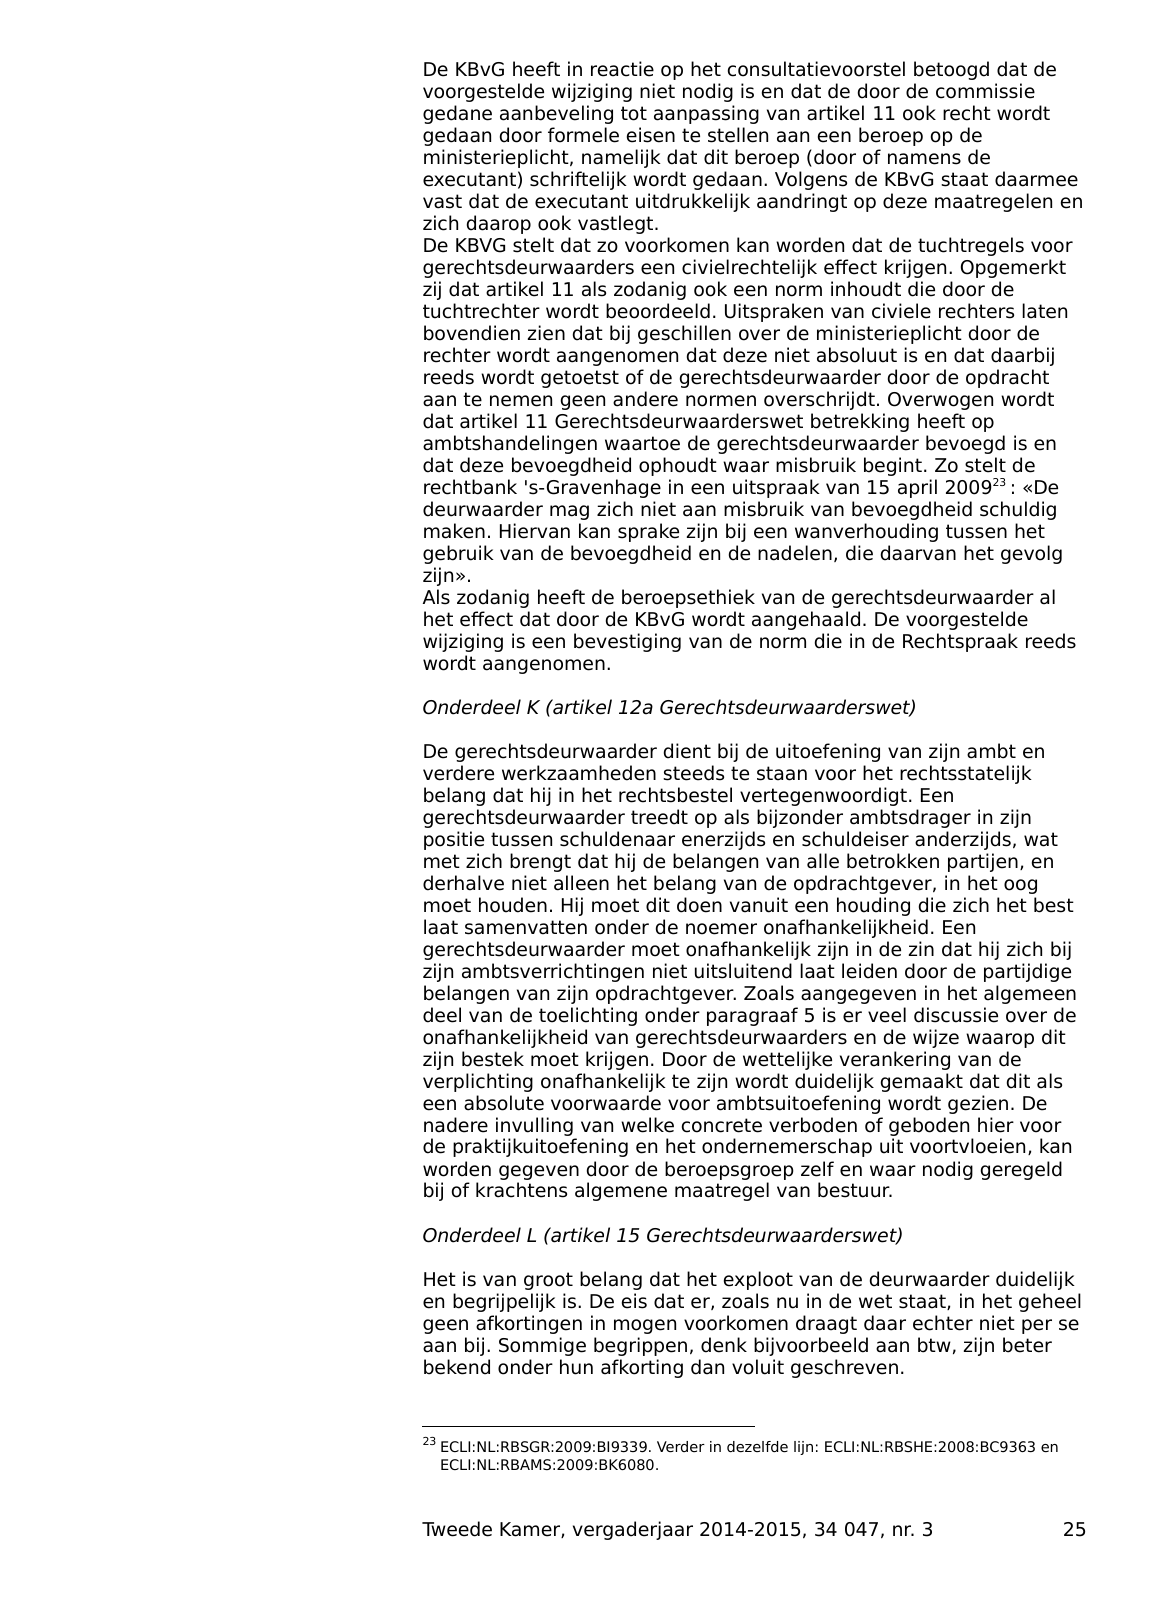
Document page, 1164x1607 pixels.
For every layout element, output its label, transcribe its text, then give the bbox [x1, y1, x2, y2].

text Het is van groot belang dat het exploot van de deurwaarder duidelijk en begrijpelijk is. De eis dat er, zoals nu in de wet staat, in het geheel geen afkortingen in mogen voorkomen draagt daar echter niet per se aan bij. Sommige begrippen, denk bijvoorbeeld aan btw, zijn beter bekend onder hun afkorting dan voluit geschreven. [422, 1269, 1087, 1379]
text De gerechtsdeurwaarder dient bij de uitoefening van zijn ambt en verdere werkzaamheden steeds te staan voor het rechtsstatelijk belang dat hij in het rechtsbestel vertegenwoordigt. Een gerechtsdeurwaarder treedt op als bijzonder ambtsdrager in zijn positie tussen schuldenaar enerzijds en schuldeiser anderzijds, wat met zich brengt dat hij de belangen van alle betrokken partijen, en derhalve niet alleen het belang van de opdrachtgever, in het oog moet houden. Hij moet dit doen vanuit een houding die zich het best laat samenvatten onder de noemer onafhankelijkheid. Een gerechtsdeurwaarder moet onafhankelijk zijn in de zin dat hij zich bij zijn ambtsverrichtingen niet uitsluitend laat leiden door de partijdige belangen van zijn opdrachtgever. Zoals aangegeven in het algemeen deel van de toelichting onder paragraaf 5 is er veel discussie over de onafhankelijkheid van gerechtsdeurwaarders en de wijze waarop dit zijn bestek moet krijgen. Door de wettelijke verankering van de verplichting onafhankelijk te zijn wordt duidelijk gemaakt dat dit als een absolute voorwaarde voor ambtsuitoefening wordt gezien. De nadere invulling van welke concrete verboden of geboden hier voor de praktijkuitoefening en het ondernemerschap uit voortvloeien, kan worden gegeven door de beroepsgroep zelf en waar nodig geregeld bij of krachtens algemene maatregel van bestuur. [422, 741, 1087, 1202]
subtitle Onderdeel L (artikel 15 Gerechtsdeurwaarderswet) [422, 1224, 1087, 1247]
text ECLI:NL:RBSGR:2009:BI9339. Verder in dezelfde lijn: ECLI:NL:RBSHE:2008:BC9363 en ECLI:NL:RBAMS:2009:BK6080. [422, 1435, 1087, 1474]
subtitle Onderdeel K (artikel 12a Gerechtsdeurwaarderswet) [422, 697, 1087, 719]
text De KBVG stelt dat zo voorkomen kan worden dat de tuchtregels voor gerechtsdeurwaarders een civielrechtelijk effect krijgen. Opgemerkt zij dat artikel 11 als zodanig ook een norm inhoudt die door de tuchtrechter wordt beoordeeld. Uitspraken van civiele rechters laten bovendien zien dat bij geschillen over de ministerieplicht door de rechter wordt aangenomen dat deze niet absoluut is en dat daarbij reeds wordt getoetst of de gerechtsdeurwaarder door de opdracht aan te nemen geen andere normen overschrijdt. Overwogen wordt dat artikel 11 Gerechtsdeurwaarderswet betrekking heeft op ambtshandelingen waartoe de gerechtsdeurwaarder bevoegd is en dat deze bevoegdheid ophoudt waar misbruik begint. Zo stelt de rechtbank 's-Gravenhage in een uitspraak van 15 april 2009: «De deurwaarder mag zich niet aan misbruik van bevoegdheid schuldig maken. Hiervan kan sprake zijn bij een wanverhouding tussen het gebruik van de bevoegdheid en de nadelen, die daarvan het gevolg zijn». [422, 235, 1087, 587]
text De KBvG heeft in reactie op het consultatievoorstel betoogd dat de voorgestelde wijziging niet nodig is en dat de door de commissie gedane aanbeveling tot aanpassing van artikel 11 ook recht wordt gedaan door formele eisen te stellen aan een beroep op de ministerieplicht, namelijk dat dit beroep (door of namens de executant) schriftelijk wordt gedaan. Volgens de KBvG staat daarmee vast dat de executant uitdrukkelijk aandringt op deze maatregelen en zich daarop ook vastlegt. [422, 59, 1087, 235]
text Als zodanig heeft de beroepsethiek van de gerechtsdeurwaarder al het effect dat door de KBvG wordt aangehaald. De voorgestelde wijziging is een bevestiging van de norm die in de Rechtspraak reeds wordt aangenomen. [422, 587, 1087, 674]
